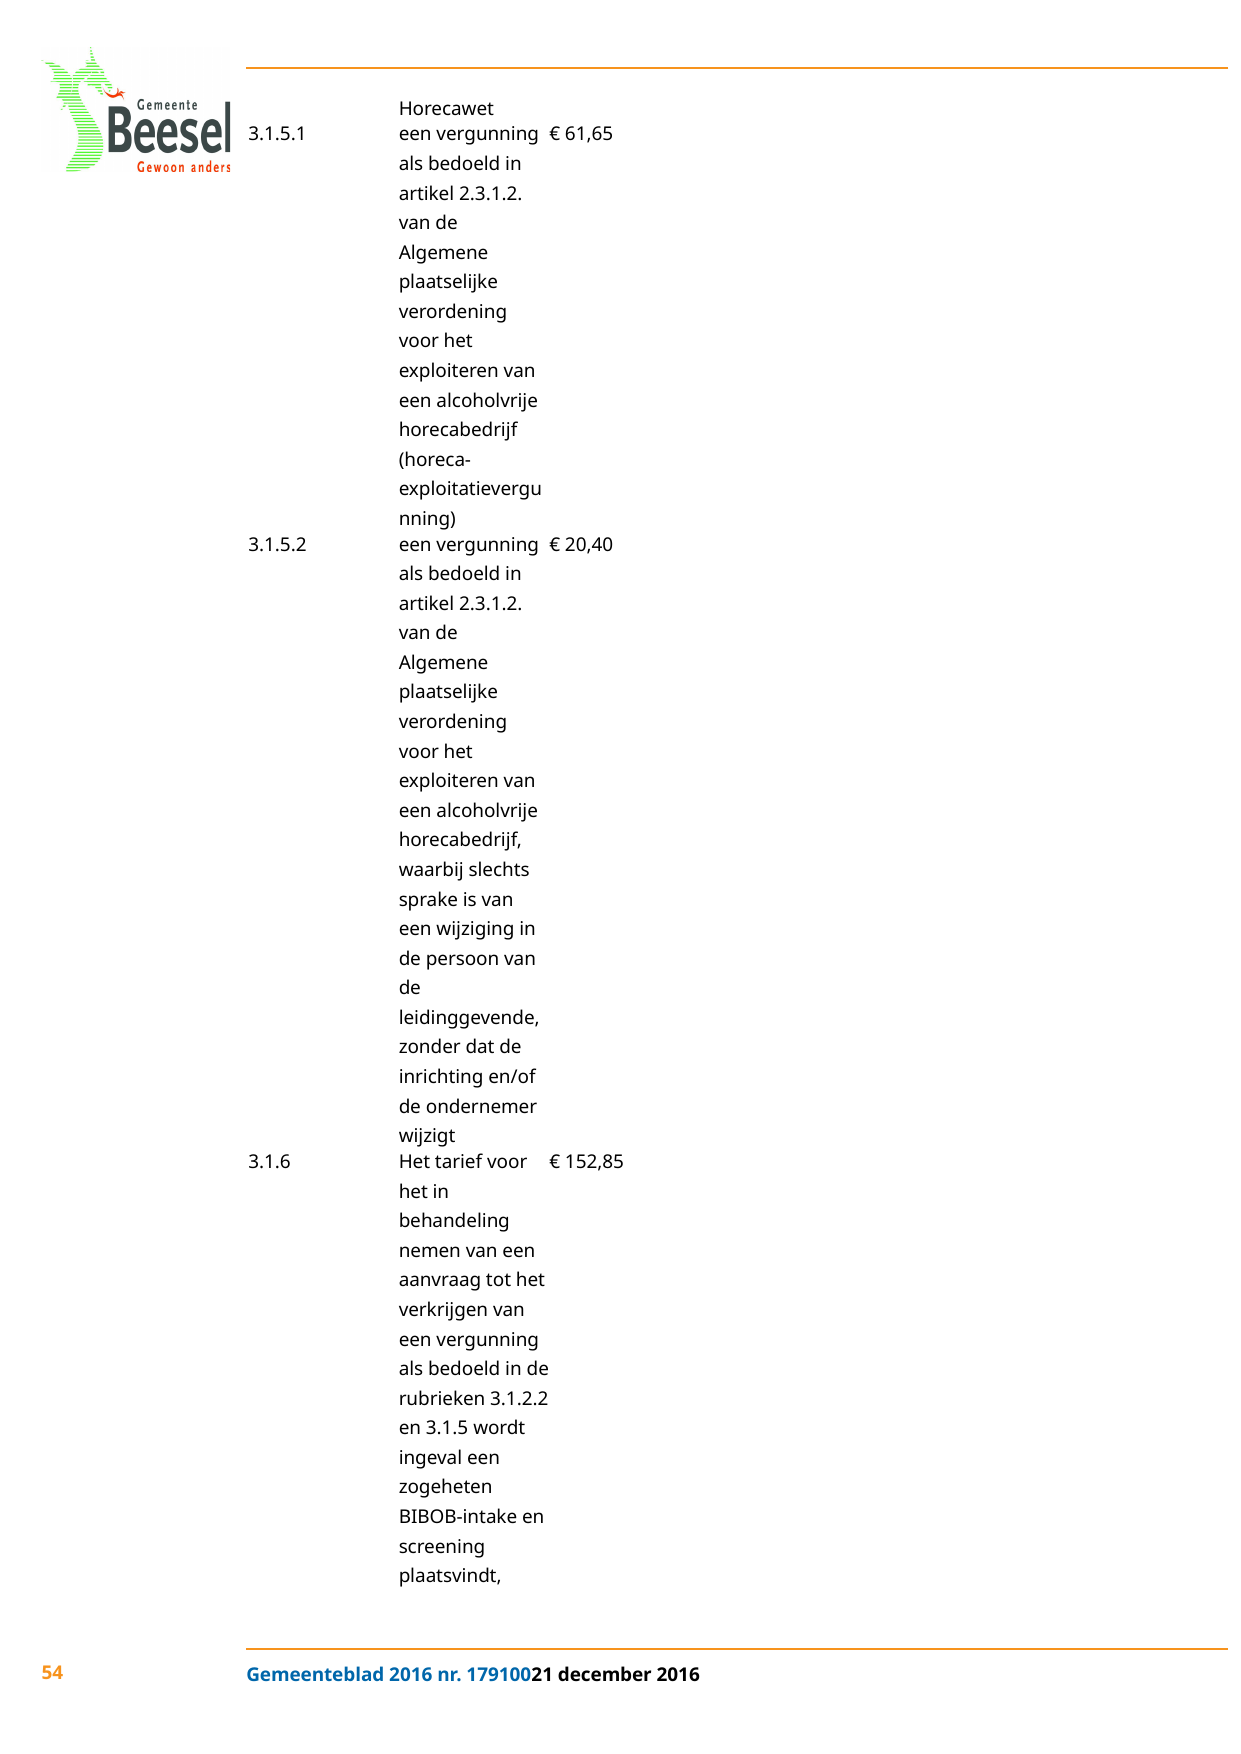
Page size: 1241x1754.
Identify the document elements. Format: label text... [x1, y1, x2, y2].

table_cell Horecawet [399, 95, 549, 121]
table_cell een vergunning als bedoeld in artikel 2.3.1.2. van de Algemene plaatselijke verordening voor het exploiteren van een alcoholvrije horecabedrijf, waarbij slechts sprake is van een wijziging in de persoon van de leidinggevende, zonder dat de inrichting en/of de ondernemer wijzigt [399, 531, 549, 1148]
table_cell een vergunning als bedoeld in artikel 2.3.1.2. van de Algemene plaatselijke verordening voor het exploiteren van een alcoholvrije horecabedrijf (horeca-exploitatievergunning) [399, 121, 549, 531]
table_cell 3.1.5.2 [248, 531, 398, 1148]
table_cell [549, 95, 700, 121]
table_cell 3.1.5.1 [248, 121, 398, 531]
table_cell 3.1.6 [248, 1148, 398, 1588]
table_cell € 61,65 [549, 121, 700, 531]
table_cell Het tarief voor het in behandeling nemen van een aanvraag tot het verkrijgen van een vergunning als bedoeld in de rubrieken 3.1.2.2 en 3.1.5 wordt ingeval een zogeheten BIBOB-intake en screening plaatsvindt, [399, 1148, 549, 1588]
picture [41, 47, 231, 172]
table_cell € 152,85 [549, 1148, 700, 1588]
table_cell [248, 95, 398, 121]
table_cell € 20,40 [549, 531, 700, 1148]
